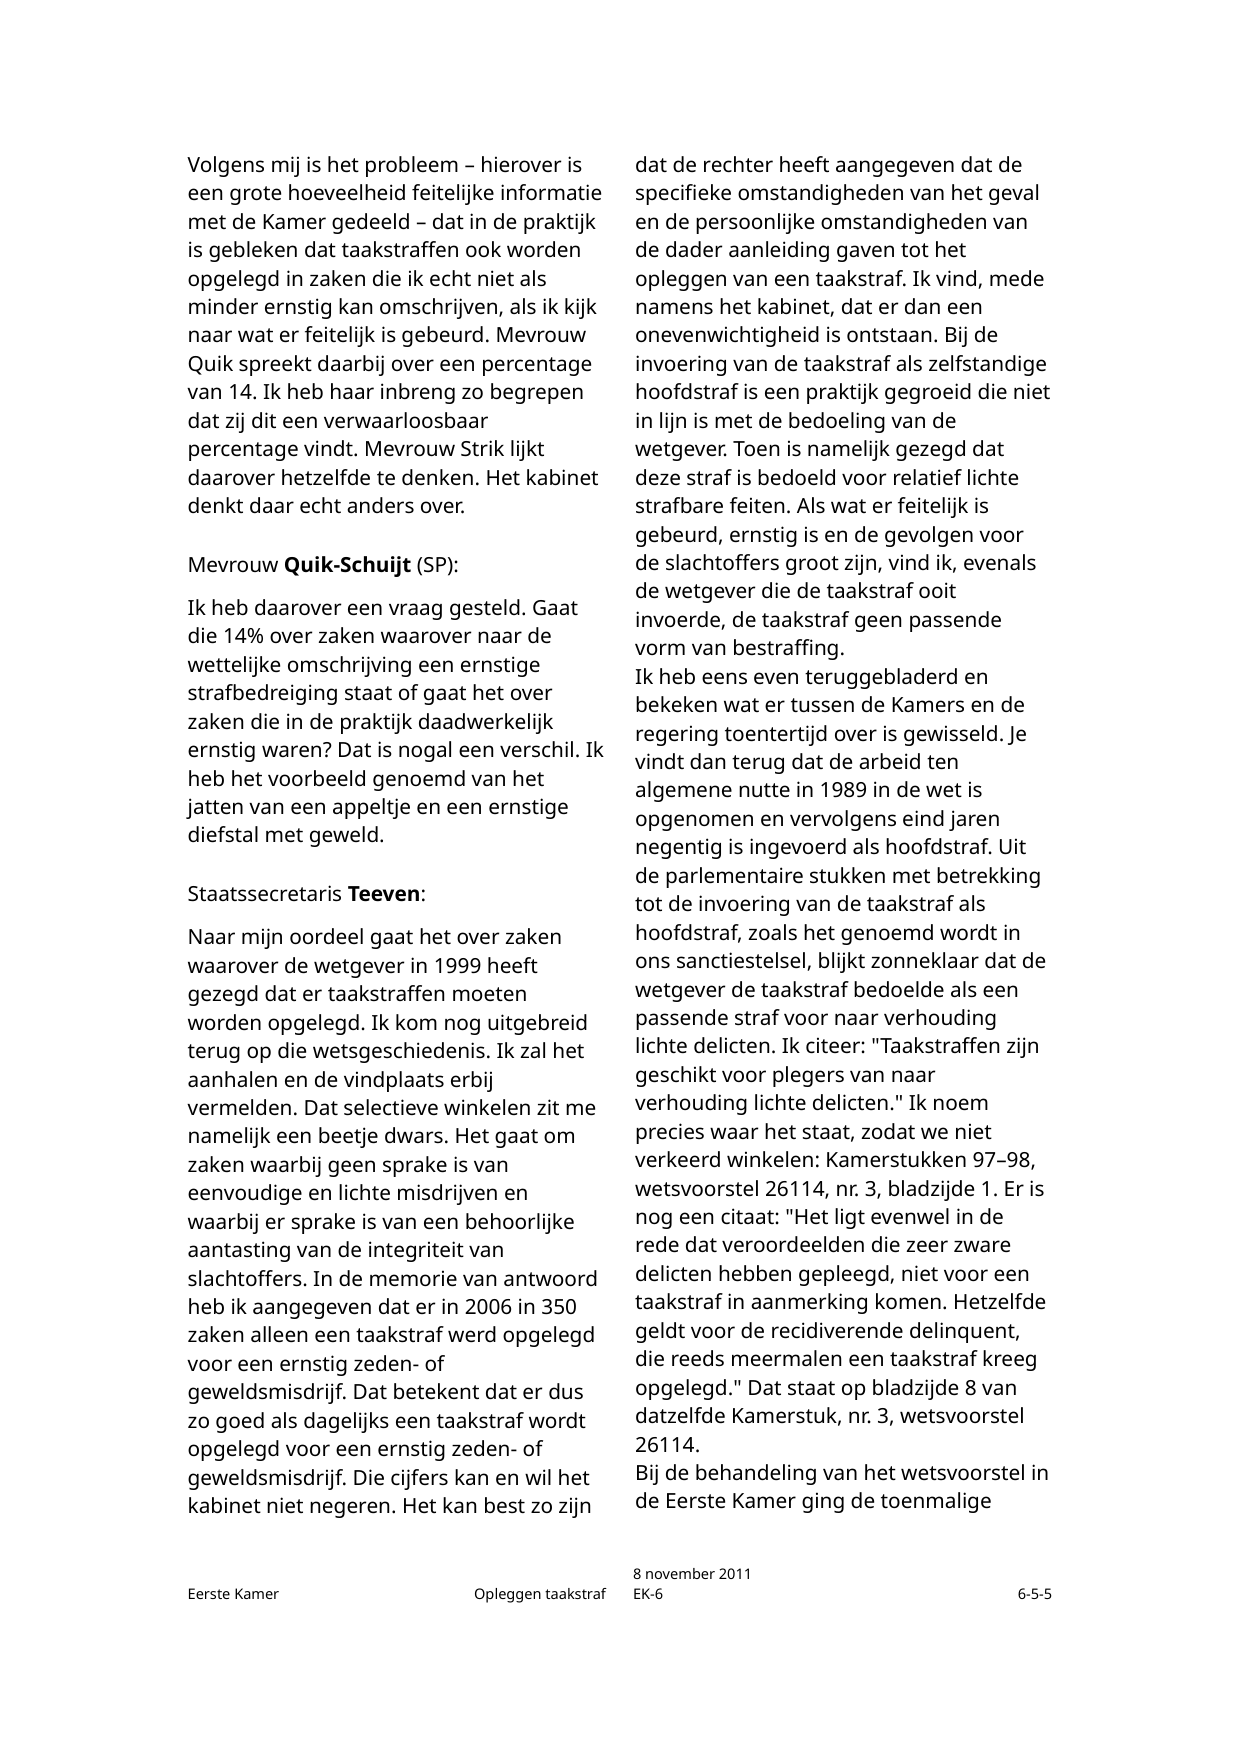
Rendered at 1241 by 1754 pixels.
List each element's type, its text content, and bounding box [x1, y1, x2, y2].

text Volgens mij is het probleem – hierover is een grote hoeveelheid feitelijke informatie met de Kamer gedeeld – dat in de praktijk is gebleken dat taakstraffen ook worden opgelegd in zaken die ik echt niet als minder ernstig kan omschrijven, als ik kijk naar wat er feitelijk is gebeurd. Mevrouw Quik spreekt daarbij over een percentage van 14. Ik heb haar inbreng zo begrepen dat zij dit een verwaarloosbaar percentage vindt. Mevrouw Strik lijkt daarover hetzelfde te denken. Het kabinet denkt daar echt anders over. [187, 150, 605, 520]
text Ik heb eens even teruggebladerd en bekeken wat er tussen de Kamers en de regering toentertijd over is gewisseld. Je vindt dan terug dat de arbeid ten algemene nutte in 1989 in de wet is opgenomen en vervolgens eind jaren negentig is ingevoerd als hoofdstraf. Uit de parlementaire stukken met betrekking tot de invoering van de taakstraf als hoofdstraf, zoals het genoemd wordt in ons sanctiestelsel, blijkt zonneklaar dat de wetgever de taakstraf bedoelde als een passende straf voor naar verhouding lichte delicten. Ik citeer: "Taakstraffen zijn geschikt voor plegers van naar verhouding lichte delicten." Ik noem precies waar het staat, zodat we niet verkeerd winkelen: Kamerstukken 97–98, wetsvoorstel 26114, nr. 3, bladzijde 1. Er is nog een citaat: "Het ligt evenwel in de rede dat veroordeelden die zeer zware delicten hebben gepleegd, niet voor een taakstraf in aanmerking komen. Hetzelfde geldt voor de recidiverende delinquent, die reeds meermalen een taakstraf kreeg opgelegd." Dat staat op bladzijde 8 van datzelfde Kamerstuk, nr. 3, wetsvoorstel 26114. [635, 662, 1053, 1458]
text Naar mijn oordeel gaat het over zaken waarover de wetgever in 1999 heeft gezegd dat er taakstraffen moeten worden opgelegd. Ik kom nog uitgebreid terug op die wetsgeschiedenis. Ik zal het aanhalen en de vindplaats erbij vermelden. Dat selectieve winkelen zit me namelijk een beetje dwars. Het gaat om zaken waarbij geen sprake is van eenvoudige en lichte misdrijven en waarbij er sprake is van een behoorlijke aantasting van de integriteit van slachtoffers. In de memorie van antwoord heb ik aangegeven dat er in 2006 in 350 zaken alleen een taakstraf werd opgelegd voor een ernstig zeden- of geweldsmisdrijf. Dat betekent dat er dus zo goed als dagelijks een taakstraf wordt opgelegd voor een ernstig zeden- of geweldsmisdrijf. Die cijfers kan en wil het kabinet niet negeren. Het kan best zo zijn [187, 922, 605, 1520]
text Mevrouw Quik-Schuijt (SP): [187, 550, 605, 578]
text dat de rechter heeft aangegeven dat de specifieke omstandigheden van het geval en de persoonlijke omstandigheden van de dader aanleiding gaven tot het opleggen van een taakstraf. Ik vind, mede namens het kabinet, dat er dan een onevenwichtigheid is ontstaan. Bij de invoering van de taakstraf als zelfstandige hoofdstraf is een praktijk gegroeid die niet in lijn is met de bedoeling van de wetgever. Toen is namelijk gezegd dat deze straf is bedoeld voor relatief lichte strafbare feiten. Als wat er feitelijk is gebeurd, ernstig is en de gevolgen voor de slachtoffers groot zijn, vind ik, evenals de wetgever die de taakstraf ooit invoerde, de taakstraf geen passende vorm van bestraffing. [635, 150, 1053, 662]
text Bij de behandeling van het wetsvoorstel in de Eerste Kamer ging de toenmalige [635, 1458, 1053, 1515]
text Ik heb daarover een vraag gesteld. Gaat die 14% over zaken waarover naar de wettelijke omschrijving een ernstige strafbedreiging staat of gaat het over zaken die in de praktijk daadwerkelijk ernstig waren? Dat is nogal een verschil. Ik heb het voorbeeld genoemd van het jatten van een appeltje en een ernstige diefstal met geweld. [187, 593, 605, 849]
text Staatssecretaris Teeven: [187, 879, 605, 907]
